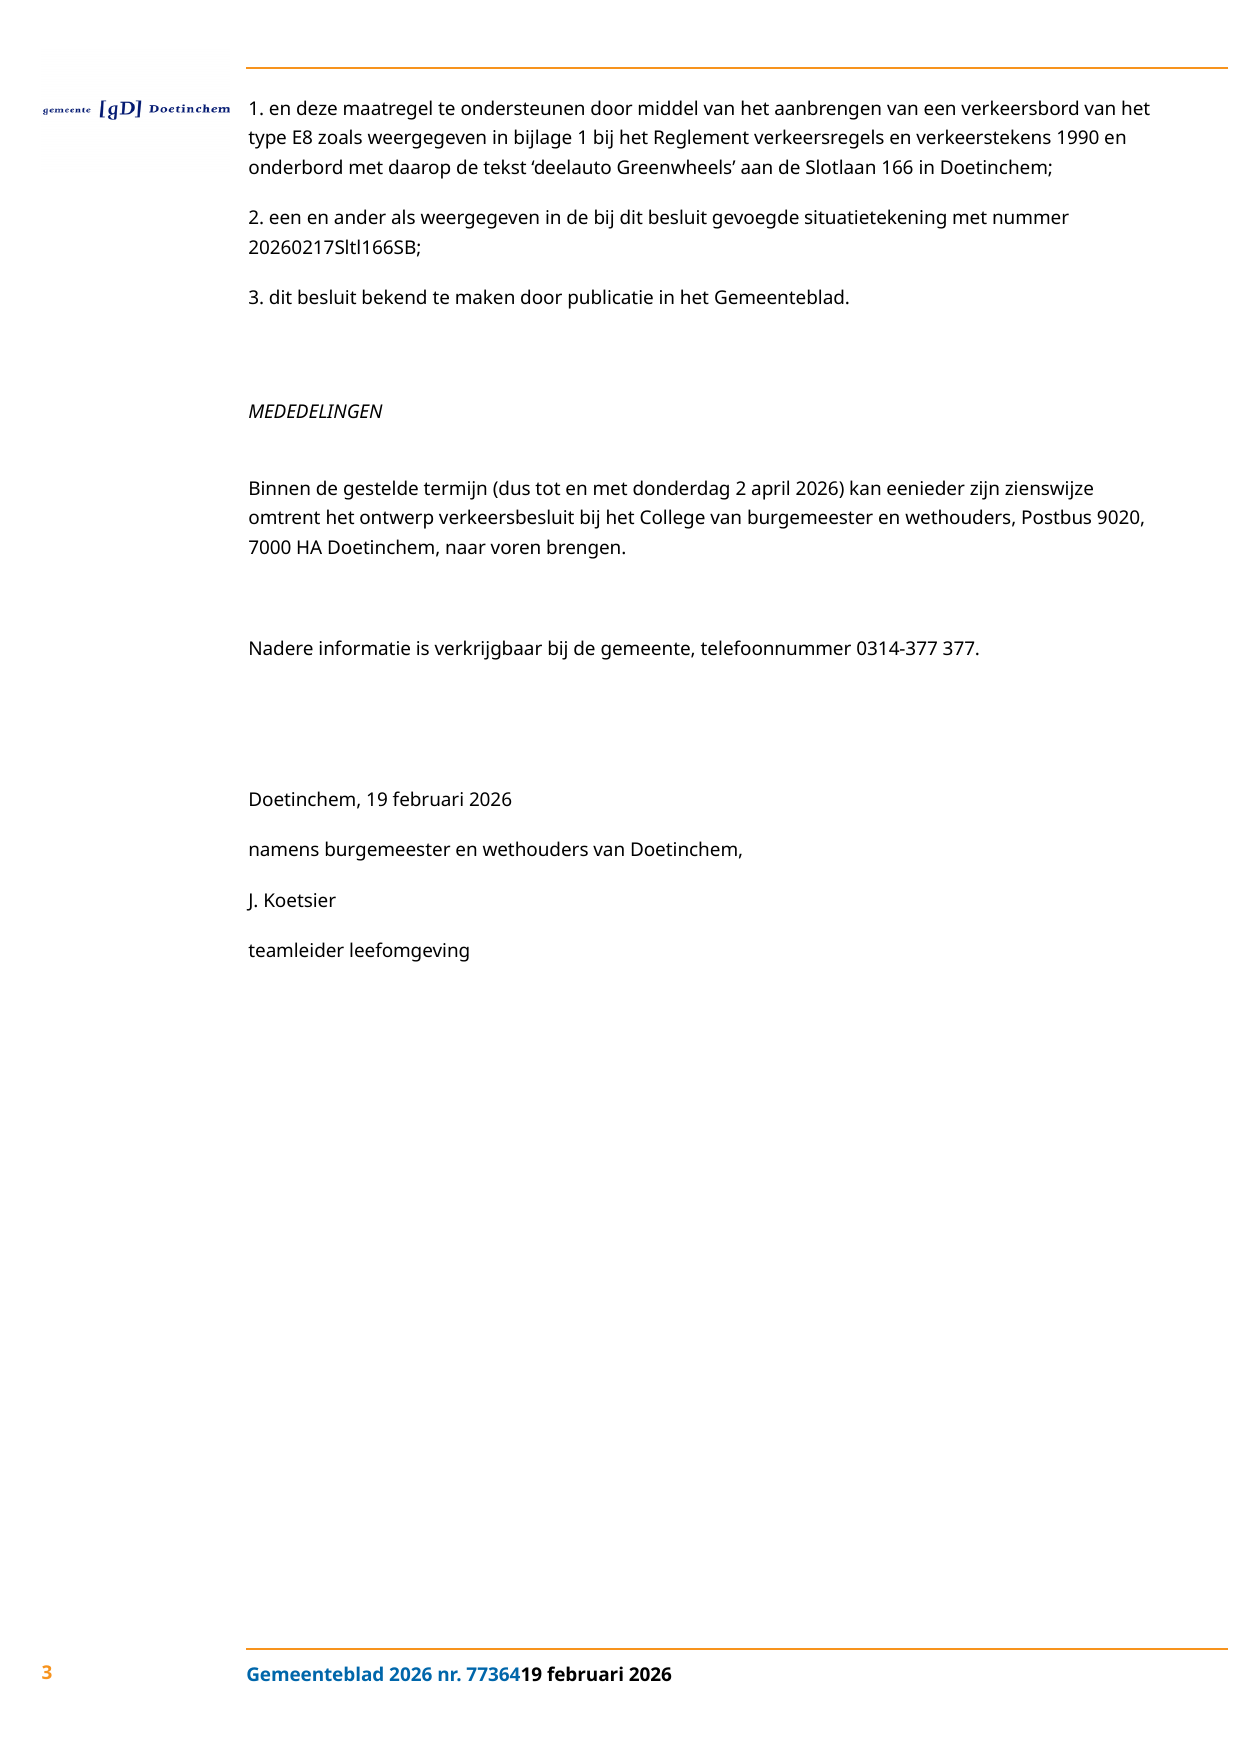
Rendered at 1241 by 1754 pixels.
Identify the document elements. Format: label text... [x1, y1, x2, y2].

text J. Koetsier [248, 887, 1152, 913]
text MEDEDELINGEN [248, 399, 1152, 424]
text namens burgemeester en wethouders van Doetinchem, [248, 837, 1152, 862]
text Doetinchem, 19 februari 2026 [248, 786, 1152, 812]
text 1. en deze maatregel te ondersteunen door middel van het aanbrengen van een verkeersbord van het type E8 zoals weergegeven in bijlage 1 bij het Reglement verkeersregels en verkeerstekens 1990 en onderbord met daarop de tekst ‘deelauto Greenwheels’ aan de Slotlaan 166 in Doetinchem; [248, 95, 1152, 180]
text Binnen de gestelde termijn (dus tot en met donderdag 2 april 2026) kan eenieder zijn zienswijze omtrent het ontwerp verkeersbesluit bij het College van burgemeester en wethouders, Postbus 9020, 7000 HA Doetinchem, naar voren brengen. [248, 475, 1152, 560]
text 3. dit besluit bekend te maken door publicatie in het Gemeenteblad. [248, 284, 1152, 310]
text teamleider leefomgeving [248, 937, 1152, 963]
picture [41, 47, 231, 172]
text Nadere informatie is verkrijgbaar bij de gemeente, telefoonnummer 0314-377 377. [248, 635, 1152, 661]
text 2. een en ander als weergegeven in de bij dit besluit gevoegde situatietekening met nummer 20260217Sltl166SB; [248, 204, 1152, 260]
